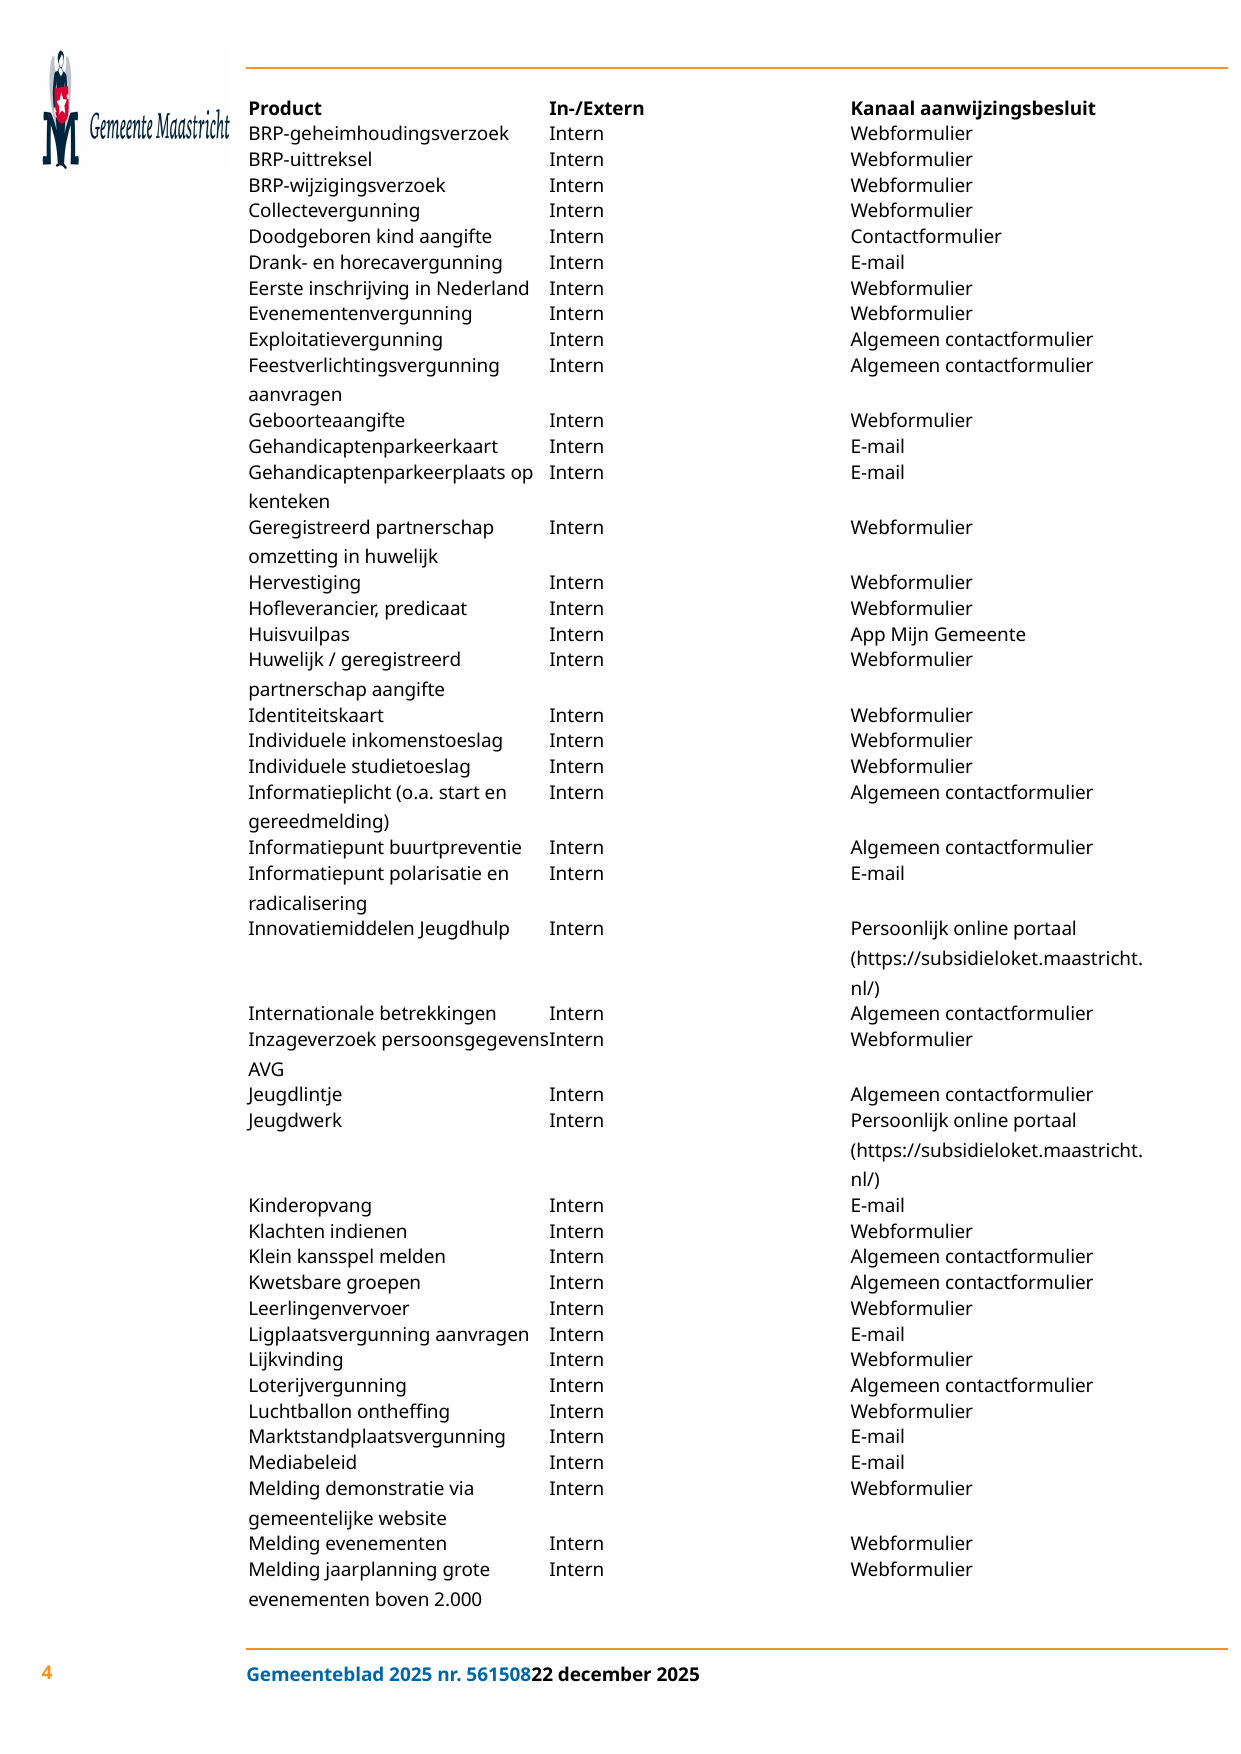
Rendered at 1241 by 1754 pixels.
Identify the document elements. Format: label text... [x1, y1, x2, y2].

table_cell Innovatiemiddelen Jeugdhulp [248, 916, 549, 1000]
table_cell Algemeen contactformulier [850, 779, 1152, 834]
table_cell Algemeen contactformulier [850, 352, 1152, 407]
table_cell Ligplaatsvergunning aanvragen [248, 1321, 549, 1346]
table_cell Inzageverzoek persoonsgegevens AVG [248, 1026, 549, 1081]
table_cell Webformulier [850, 275, 1152, 301]
table_cell Intern [549, 1321, 850, 1346]
table_cell Intern [549, 198, 850, 223]
table_cell Webformulier [850, 1475, 1152, 1530]
table_cell Intern [549, 1081, 850, 1107]
table_header Kanaal aanwijzingsbesluit [850, 95, 1152, 121]
table_cell Lijkvinding [248, 1346, 549, 1372]
table_cell App Mijn Gemeente [850, 621, 1152, 647]
table_cell Informatiepunt buurtpreventie [248, 835, 549, 860]
table_cell Webformulier [850, 1218, 1152, 1243]
table_cell Intern [549, 1026, 850, 1081]
table_cell Intern [549, 621, 850, 647]
table_cell Webformulier [850, 172, 1152, 198]
table_cell Webformulier [850, 1398, 1152, 1424]
table_cell Hofleverancier, predicaat [248, 595, 549, 621]
table_cell Intern [549, 1218, 850, 1243]
table_cell Algemeen contactformulier [850, 1372, 1152, 1398]
table_cell Intern [549, 754, 850, 779]
table_cell Intern [549, 275, 850, 301]
table_cell Intern [549, 408, 850, 433]
table_cell Webformulier [850, 514, 1152, 569]
table_cell Algemeen contactformulier [850, 1000, 1152, 1026]
table_cell Webformulier [850, 754, 1152, 779]
table_cell Webformulier [850, 408, 1152, 433]
table_cell Intern [549, 249, 850, 275]
table_cell Algemeen contactformulier [850, 1081, 1152, 1107]
table_cell Collectevergunning [248, 198, 549, 223]
table_cell Webformulier [850, 702, 1152, 728]
table_cell Intern [549, 570, 850, 595]
table_cell E-mail [850, 1424, 1152, 1449]
table_cell Intern [549, 352, 850, 407]
table_cell E-mail [850, 459, 1152, 514]
table_cell Geboorteaangifte [248, 408, 549, 433]
table_cell Doodgeboren kind aangifte [248, 224, 549, 249]
table_cell Huisvuilpas [248, 621, 549, 647]
table_cell Webformulier [850, 301, 1152, 326]
table_cell Intern [549, 1295, 850, 1321]
table_cell Intern [549, 326, 850, 352]
table_cell Intern [549, 433, 850, 459]
table_cell Intern [549, 1192, 850, 1218]
table_cell BRP-uittreksel [248, 146, 549, 172]
table_cell Algemeen contactformulier [850, 1269, 1152, 1295]
table_cell Webformulier [850, 728, 1152, 753]
table_cell Intern [549, 1398, 850, 1424]
table_cell Melding jaarplanning grote evenementen boven 2.000 [248, 1556, 549, 1611]
table_cell Informatiepunt polarisatie en radicalisering [248, 860, 549, 916]
table_cell Informatieplicht (o.a. start en gereedmelding) [248, 779, 549, 834]
table_cell Klein kansspel melden [248, 1244, 549, 1269]
table_cell Persoonlijk online portaal (https://subsidieloket.maastricht.nl/) [850, 1107, 1152, 1192]
table_cell Gehandicaptenparkeerplaats op kenteken [248, 459, 549, 514]
table_header Product [248, 95, 549, 121]
table_cell Klachten indienen [248, 1218, 549, 1243]
table_cell Intern [549, 1530, 850, 1556]
picture [41, 47, 231, 172]
table_cell Intern [549, 514, 850, 569]
table_cell Intern [549, 121, 850, 146]
table_cell Evenementenvergunning [248, 301, 549, 326]
table_cell Jeugdwerk [248, 1107, 549, 1192]
table_cell Luchtballon ontheffing [248, 1398, 549, 1424]
table_cell Intern [549, 301, 850, 326]
table_cell Leerlingenvervoer [248, 1295, 549, 1321]
table_cell Intern [549, 728, 850, 753]
table_cell Algemeen contactformulier [850, 1244, 1152, 1269]
table_cell BRP-wijzigingsverzoek [248, 172, 549, 198]
table_cell Intern [549, 779, 850, 834]
table_cell Melding evenementen [248, 1530, 549, 1556]
table_cell Intern [549, 647, 850, 702]
table_cell Webformulier [850, 198, 1152, 223]
table_cell Intern [549, 1346, 850, 1372]
table_cell Drank- en horecavergunning [248, 249, 549, 275]
table_cell Webformulier [850, 595, 1152, 621]
table_cell E-mail [850, 433, 1152, 459]
table_cell Marktstandplaatsvergunning [248, 1424, 549, 1449]
table_cell Individuele studietoeslag [248, 754, 549, 779]
table_cell Webformulier [850, 1530, 1152, 1556]
table_cell Intern [549, 1269, 850, 1295]
table_cell Intern [549, 916, 850, 1000]
table_cell Persoonlijk online portaal (https://subsidieloket.maastricht.nl/) [850, 916, 1152, 1000]
table_cell Geregistreerd partnerschap omzetting in huwelijk [248, 514, 549, 569]
table_cell Hervestiging [248, 570, 549, 595]
table_cell E-mail [850, 1321, 1152, 1346]
table_cell Intern [549, 459, 850, 514]
table_cell Identiteitskaart [248, 702, 549, 728]
table_cell Kwetsbare groepen [248, 1269, 549, 1295]
table_cell Loterijvergunning [248, 1372, 549, 1398]
table_cell E-mail [850, 1449, 1152, 1475]
table_cell Kinderopvang [248, 1192, 549, 1218]
table_cell Contactformulier [850, 224, 1152, 249]
table_cell Huwelijk / geregistreerd partnerschap aangifte [248, 647, 549, 702]
table_cell BRP-geheimhoudingsverzoek [248, 121, 549, 146]
table_cell Jeugdlintje [248, 1081, 549, 1107]
table_cell Intern [549, 702, 850, 728]
table_cell Eerste inschrijving in Nederland [248, 275, 549, 301]
table_cell Webformulier [850, 1556, 1152, 1611]
table_cell E-mail [850, 1192, 1152, 1218]
table_cell Individuele inkomenstoeslag [248, 728, 549, 753]
table_cell Intern [549, 1449, 850, 1475]
table_cell Webformulier [850, 146, 1152, 172]
table_cell Intern [549, 860, 850, 916]
table_cell Intern [549, 595, 850, 621]
table_cell Intern [549, 1000, 850, 1026]
table_cell Internationale betrekkingen [248, 1000, 549, 1026]
table_cell Intern [549, 224, 850, 249]
table_cell Exploitatievergunning [248, 326, 549, 352]
table_cell E-mail [850, 860, 1152, 916]
table_cell Intern [549, 1107, 850, 1192]
table_cell Feestverlichtingsvergunning aanvragen [248, 352, 549, 407]
table_cell Webformulier [850, 1346, 1152, 1372]
table_cell Intern [549, 1556, 850, 1611]
table_cell Webformulier [850, 121, 1152, 146]
table_cell Webformulier [850, 647, 1152, 702]
table_cell Intern [549, 1244, 850, 1269]
table_cell Intern [549, 146, 850, 172]
table_cell Gehandicaptenparkeerkaart [248, 433, 549, 459]
table_cell Algemeen contactformulier [850, 326, 1152, 352]
table_header In-/Extern [549, 95, 850, 121]
table_cell Webformulier [850, 1295, 1152, 1321]
table_cell Intern [549, 172, 850, 198]
table_cell Webformulier [850, 1026, 1152, 1081]
table_cell Intern [549, 835, 850, 860]
table_cell Melding demonstratie via gemeentelijke website [248, 1475, 549, 1530]
table_cell Webformulier [850, 570, 1152, 595]
table_cell Intern [549, 1372, 850, 1398]
table_cell Intern [549, 1424, 850, 1449]
table_cell Mediabeleid [248, 1449, 549, 1475]
table_cell E-mail [850, 249, 1152, 275]
table_cell Algemeen contactformulier [850, 835, 1152, 860]
table_cell Intern [549, 1475, 850, 1530]
